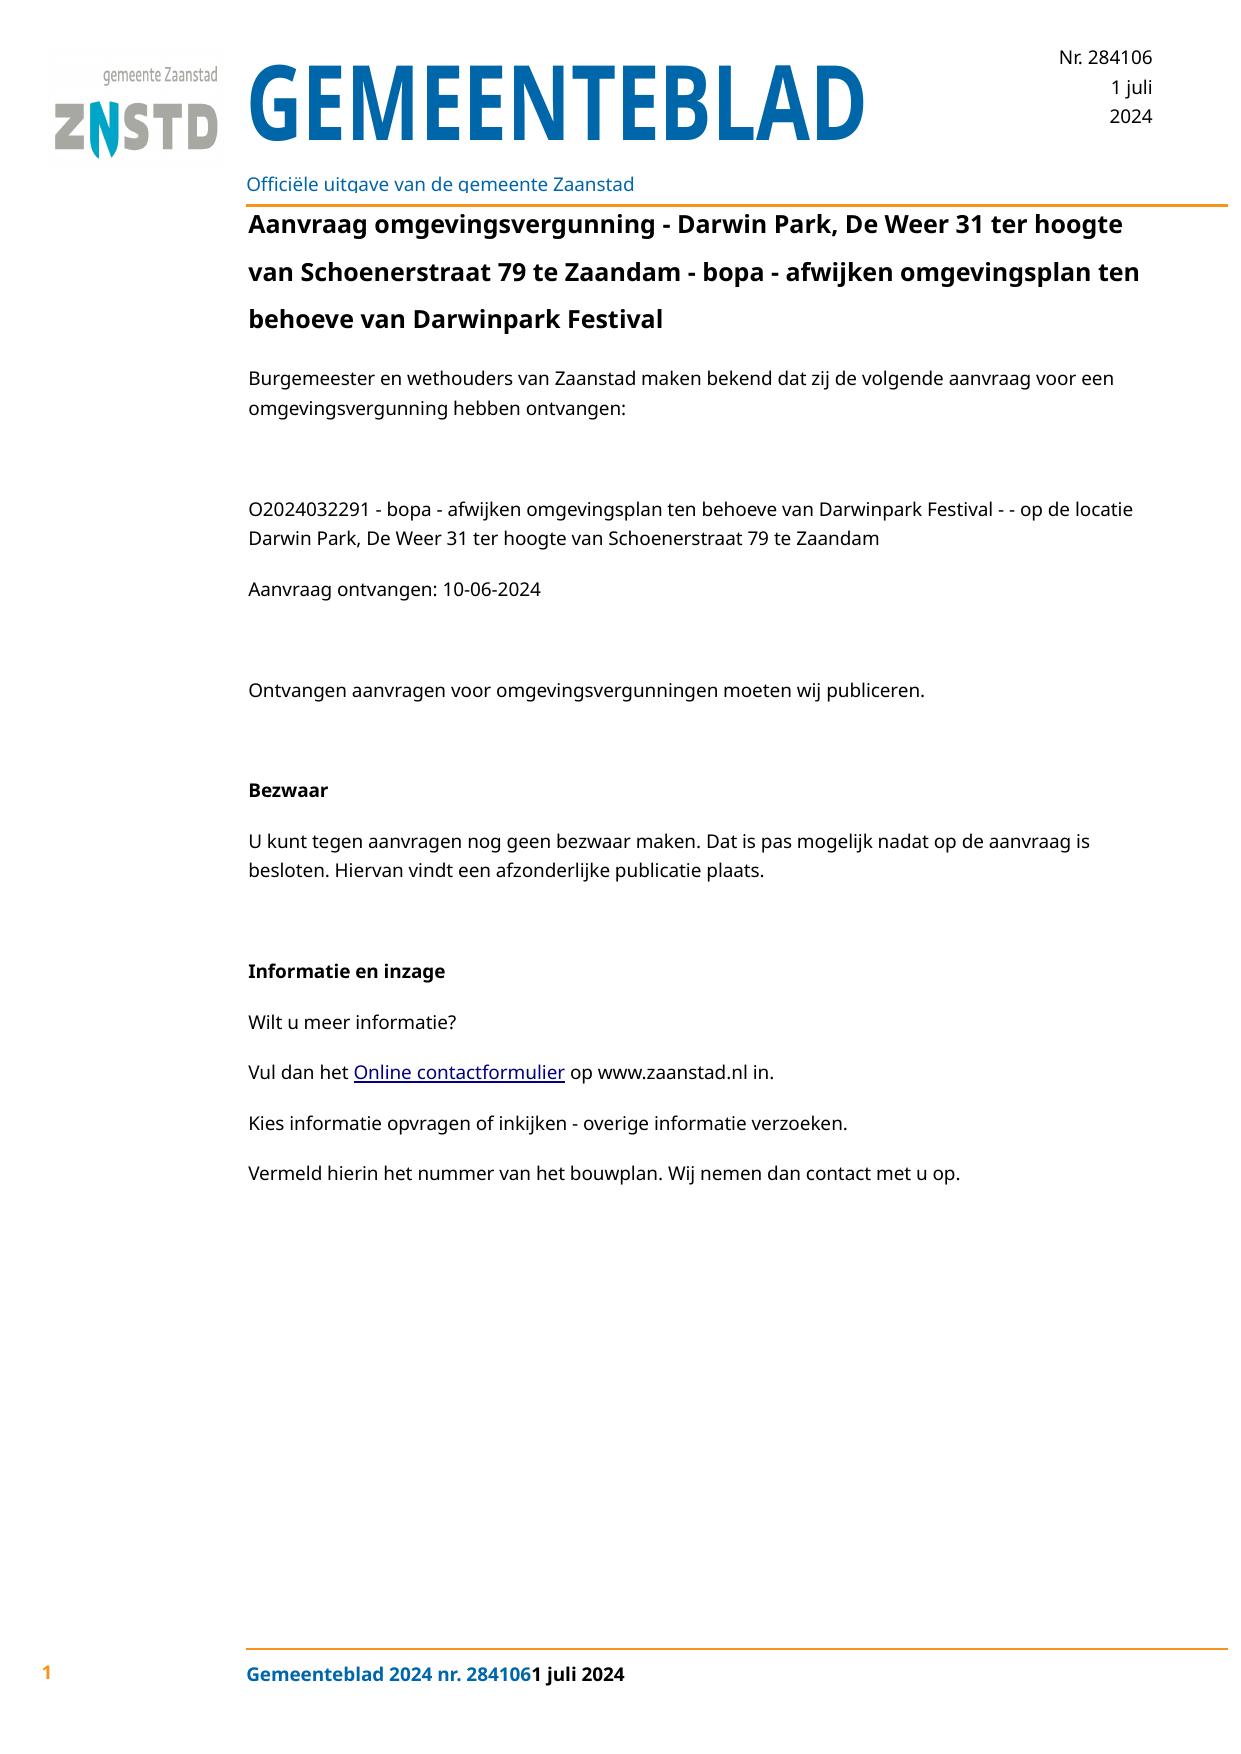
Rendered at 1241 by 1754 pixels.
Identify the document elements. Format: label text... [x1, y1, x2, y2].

text Vul dan het Online contactformulier op www.zaanstad.nl in. [248, 1059, 1152, 1085]
text Aanvraag ontvangen: 10-06-2024 [248, 576, 1152, 602]
text Aanvraag omgevingsvergunning - Darwin Park, De Weer 31 ter hoogte van Schoenerstraat 79 te Zaandam - bopa - afwijken omgevingsplan ten behoeve van Darwinpark Festival [248, 207, 1152, 336]
text O2024032291 - bopa - afwijken omgevingsplan ten behoeve van Darwinpark Festival - - op de locatie Darwin Park, De Weer 31 ter hoogte van Schoenerstraat 79 te Zaandam [248, 496, 1152, 551]
text Vermeld hierin het nummer van het bouwplan. Wij nemen dan contact met u op. [248, 1160, 1152, 1186]
picture [41, 47, 231, 172]
text Informatie en inzage [248, 958, 1152, 984]
text U kunt tegen aanvragen nog geen bezwaar maken. Dat is pas mogelijk nadat op de aanvraag is besloten. Hiervan vindt een afzonderlijke publicatie plaats. [248, 828, 1152, 883]
text Kies informatie opvragen of inkijken - overige informatie verzoeken. [248, 1110, 1152, 1135]
text Ontvangen aanvragen voor omgevingsvergunningen moeten wij publiceren. [248, 677, 1152, 702]
text Bezwaar [248, 778, 1152, 803]
text Wilt u meer informatie? [248, 1009, 1152, 1034]
text Burgemeester en wethouders van Zaanstad maken bekend dat zij de volgende aanvraag voor een omgevingsvergunning hebben ontvangen: [248, 366, 1152, 421]
